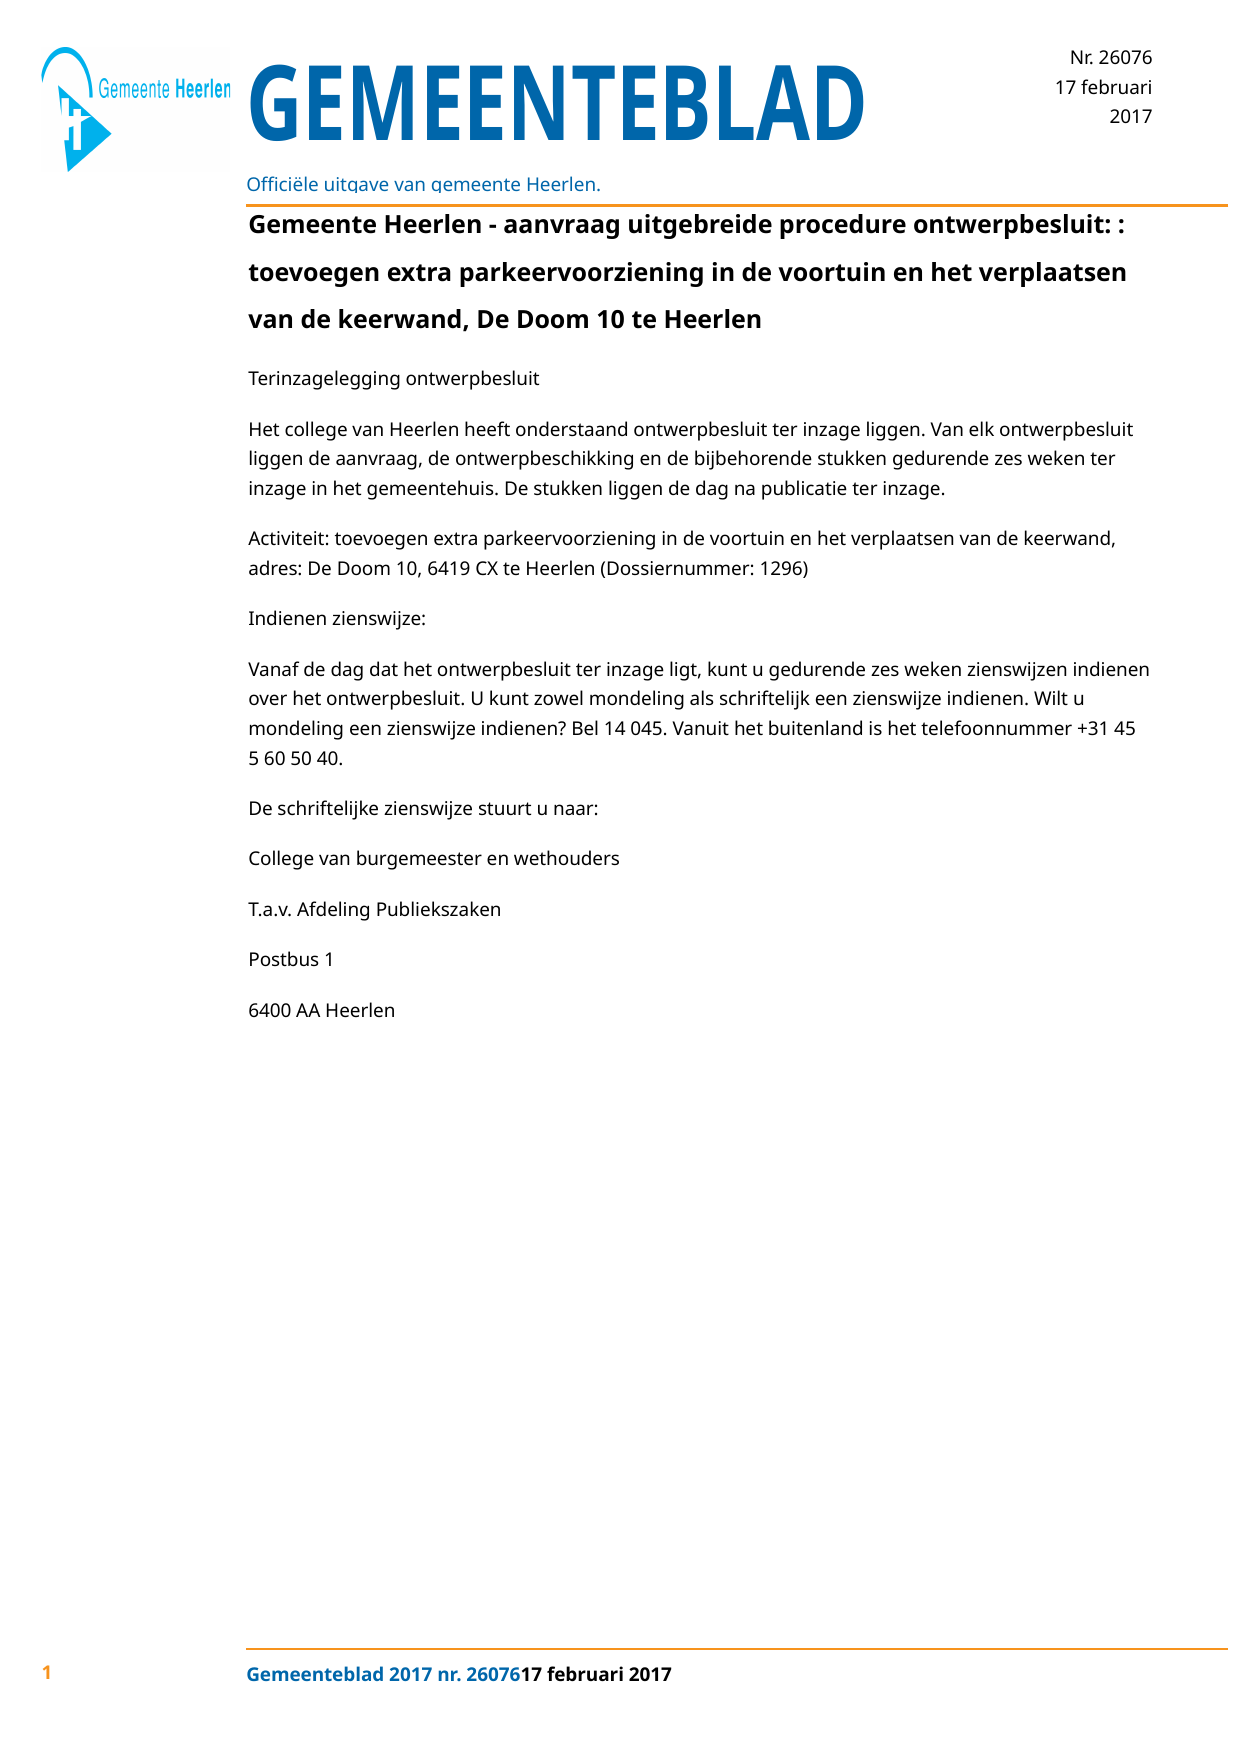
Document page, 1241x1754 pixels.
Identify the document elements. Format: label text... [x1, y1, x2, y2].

text Postbus 1 [248, 946, 1152, 972]
picture [41, 47, 231, 172]
text Gemeente Heerlen - aanvraag uitgebreide procedure ontwerpbesluit: : toevoegen extra parkeervoorziening in de voortuin en het verplaatsen van de keerwand, De Doom 10 te Heerlen [248, 207, 1152, 336]
text Het college van Heerlen heeft onderstaand ontwerpbesluit ter inzage liggen. Van elk ontwerpbesluit liggen de aanvraag, de ontwerpbeschikking en de bijbehorende stukken gedurende zes weken ter inzage in het gemeentehuis. De stukken liggen de dag na publicatie ter inzage. [248, 416, 1152, 501]
picture [41, 47, 58, 70]
text Activiteit: toevoegen extra parkeervoorziening in de voortuin en het verplaatsen van de keerwand, adres: De Doom 10, 6419 CX te Heerlen (Dossiernummer: 1296) [248, 526, 1152, 581]
text Terinzagelegging ontwerpbesluit [248, 366, 1152, 391]
text 6400 AA Heerlen [248, 997, 1152, 1022]
text De schriftelijke zienswijze stuurt u naar: [248, 795, 1152, 821]
text T.a.v. Afdeling Publiekszaken [248, 896, 1152, 922]
text College van burgemeester en wethouders [248, 846, 1152, 871]
text Vanaf de dag dat het ontwerpbesluit ter inzage ligt, kunt u gedurende zes weken zienswijzen indienen over het ontwerpbesluit. U kunt zowel mondeling als schriftelijk een zienswijze indienen. Wilt u mondeling een zienswijze indienen? Bel 14 045. Vanuit het buitenland is het telefoonnummer +31 45 5 60 50 40. [248, 656, 1152, 770]
text Indienen zienswijze: [248, 606, 1152, 631]
